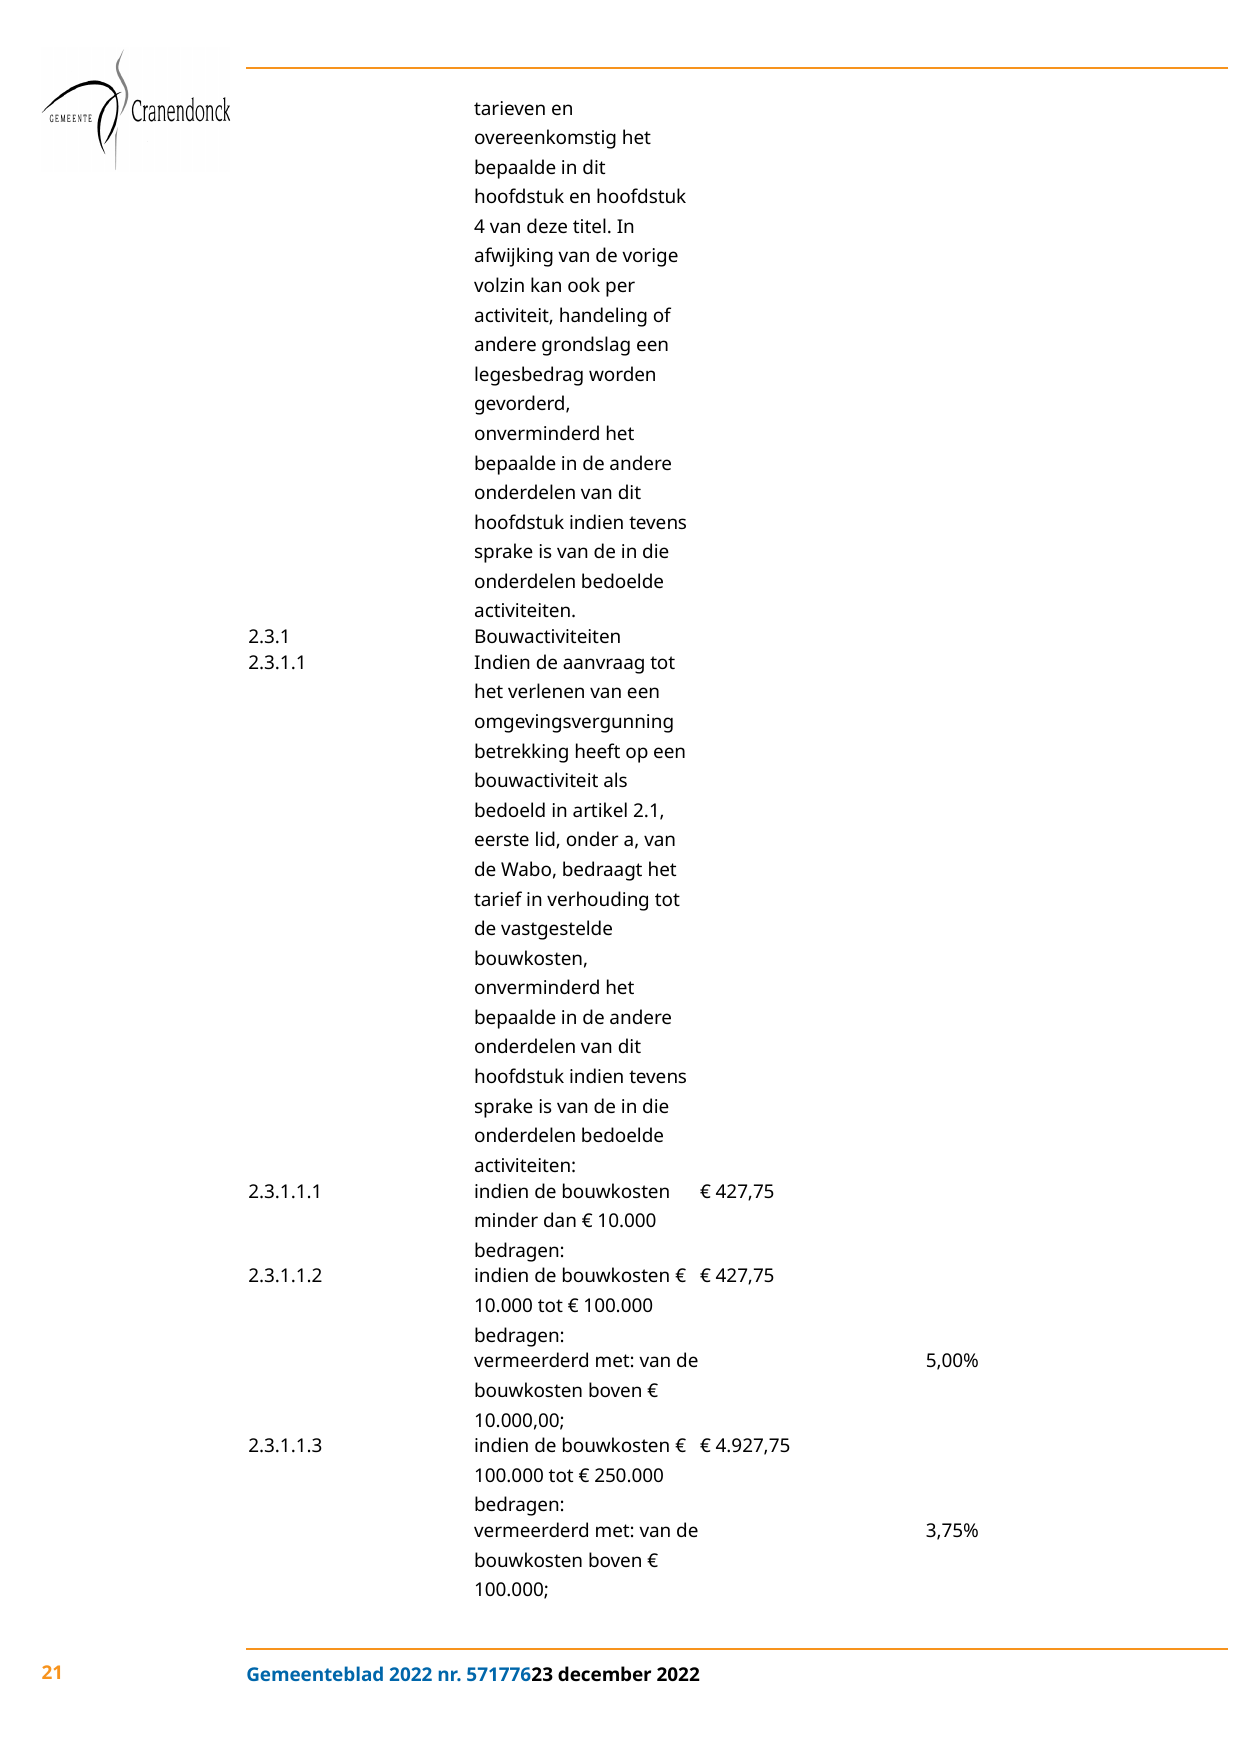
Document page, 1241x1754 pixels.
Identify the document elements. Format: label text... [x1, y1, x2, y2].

picture [41, 47, 231, 172]
table_cell [926, 1263, 1152, 1348]
table_cell [926, 624, 1152, 649]
table_cell indien de bouwkosten minder dan € 10.000 bedragen: [474, 1178, 700, 1263]
table_cell tarieven en overeenkomstig het bepaalde in dit hoofdstuk en hoofdstuk 4 van deze titel. In afwijking van de vorige volzin kan ook per activiteit, handeling of andere grondslag een legesbedrag worden gevorderd, onverminderd het bepaalde in de andere onderdelen van dit hoofdstuk indien tevens sprake is van de in die onderdelen bedoelde activiteiten. [474, 95, 700, 623]
table_cell [926, 95, 1152, 623]
table_cell indien de bouwkosten € 10.000 tot € 100.000 bedragen: [474, 1263, 700, 1348]
table_cell [248, 95, 474, 623]
table_cell [248, 1348, 474, 1432]
table_cell [700, 95, 926, 623]
table_cell [700, 649, 926, 1178]
table_cell indien de bouwkosten € 100.000 tot € 250.000 bedragen: [474, 1433, 700, 1517]
table_cell [248, 1518, 474, 1602]
table_cell [700, 1348, 926, 1432]
table_cell vermeerderd met: van de bouwkosten boven € 100.000; [474, 1518, 700, 1602]
table_cell Bouwactiviteiten [474, 624, 700, 649]
table_cell Indien de aanvraag tot het verlenen van een omgevingsvergunning betrekking heeft op een bouwactiviteit als bedoeld in artikel 2.1, eerste lid, onder a, van de Wabo, bedraagt het tarief in verhouding tot de vastgestelde bouwkosten, onverminderd het bepaalde in de andere onderdelen van dit hoofdstuk indien tevens sprake is van de in die onderdelen bedoelde activiteiten: [474, 649, 700, 1178]
table_cell 5,00% [926, 1348, 1152, 1432]
table_cell 2.3.1.1.1 [248, 1178, 474, 1263]
table_cell € 427,75 [700, 1263, 926, 1348]
table_cell [926, 1178, 1152, 1263]
table_cell vermeerderd met: van de bouwkosten boven € 10.000,00; [474, 1348, 700, 1432]
table_cell € 4.927,75 [700, 1433, 926, 1517]
table_cell 3,75% [926, 1518, 1152, 1602]
table_cell [700, 1518, 926, 1602]
table_cell [926, 1433, 1152, 1517]
table_cell 2.3.1.1.3 [248, 1433, 474, 1517]
table_cell 2.3.1.1 [248, 649, 474, 1178]
table_cell 2.3.1 [248, 624, 474, 649]
table_cell € 427,75 [700, 1178, 926, 1263]
table_cell 2.3.1.1.2 [248, 1263, 474, 1348]
table_cell [700, 624, 926, 649]
table_cell [926, 649, 1152, 1178]
